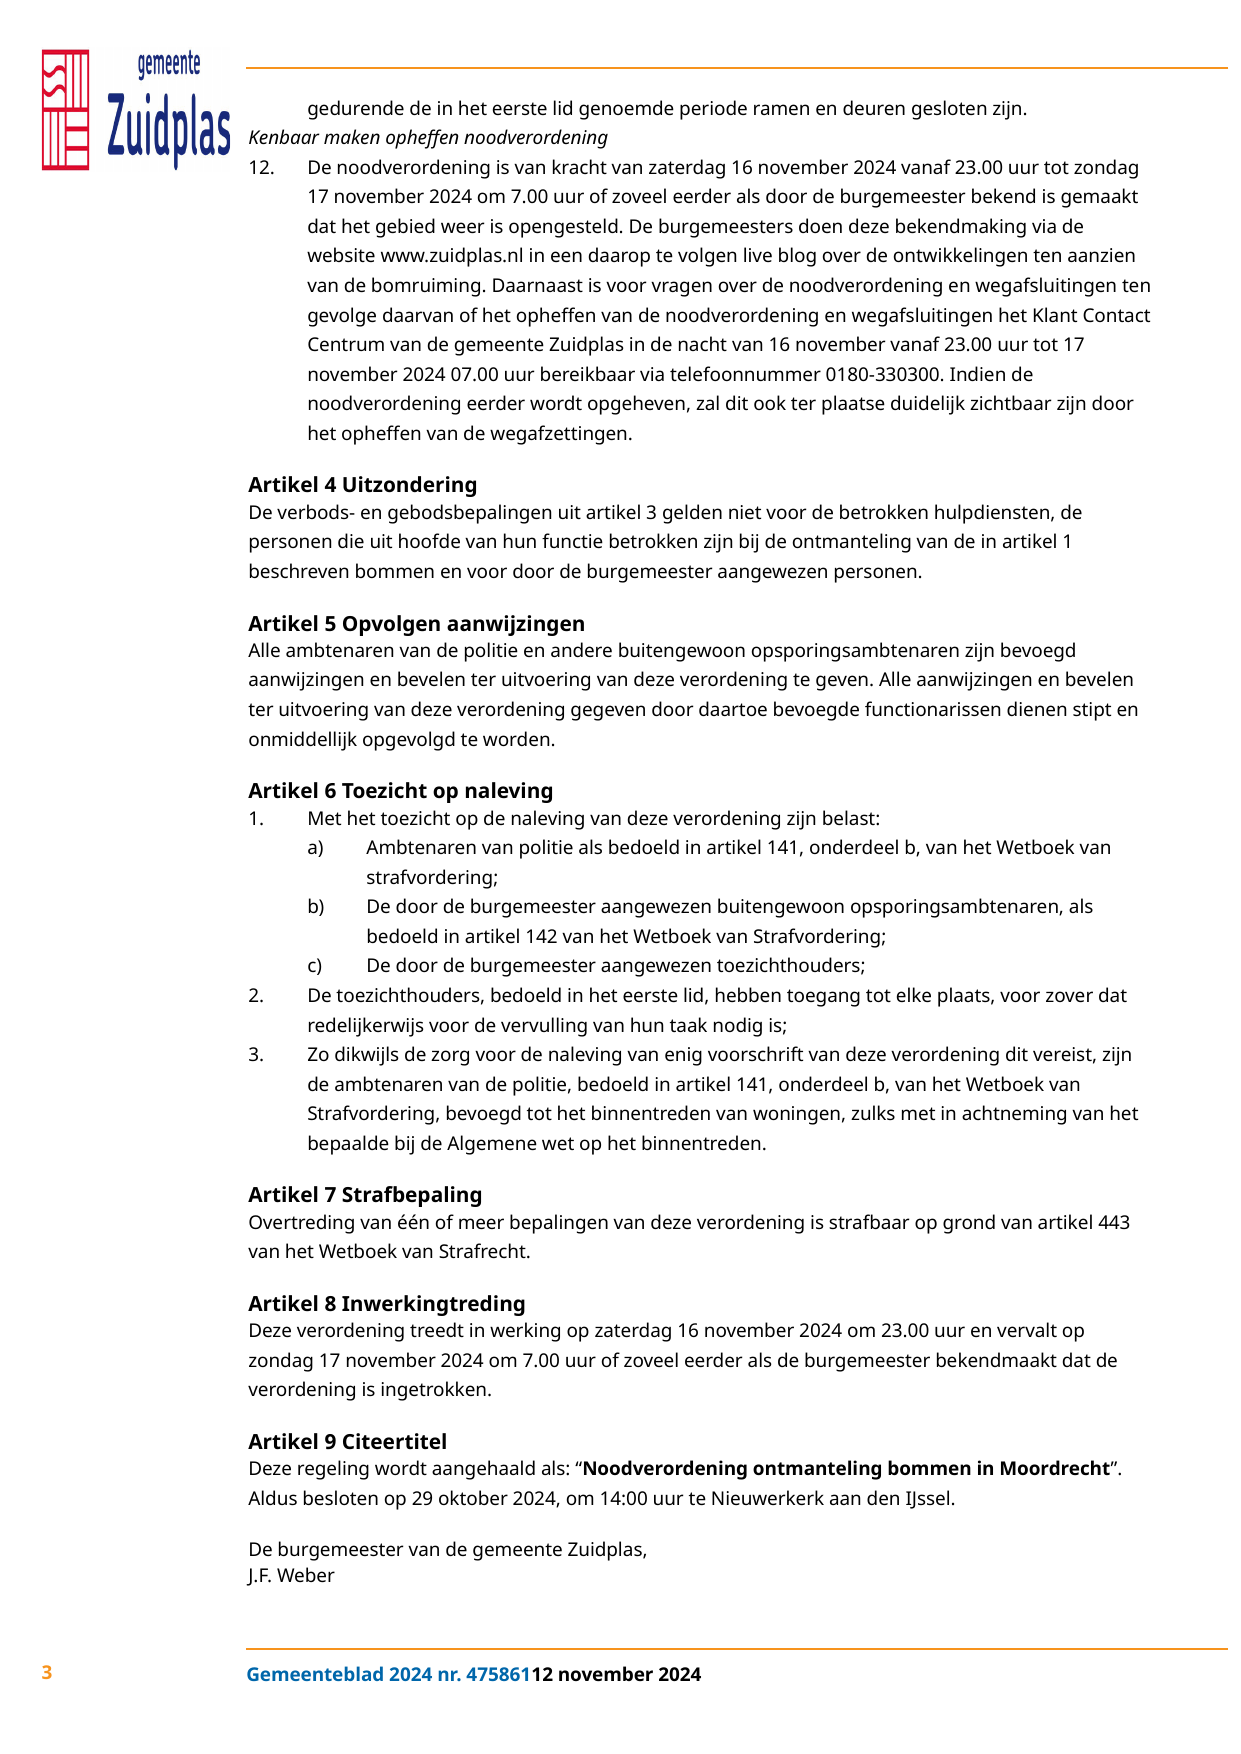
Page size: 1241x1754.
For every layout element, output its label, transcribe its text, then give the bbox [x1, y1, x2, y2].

list De door de burgemeester aangewezen buitengewoon opsporingsambtenaren, als bedoeld in artikel 142 van het Wetboek van Strafvordering; [307, 893, 1152, 949]
list Zo dikwijls de zorg voor de naleving van enig voorschrift van deze verordening dit vereist, zijn de ambtenaren van de politie, bedoeld in artikel 141, onderdeel b, van het Wetboek van Strafvordering, bevoegd tot het binnentreden van woningen, zulks met in achtneming van het bepaalde bij de Algemene wet op het binnentreden. [248, 1041, 1152, 1156]
list Met het toezicht op de naleving van deze verordening zijn belast: [248, 805, 1152, 830]
text Artikel 5 Opvolgen aanwijzingen [248, 609, 1152, 637]
list Ambtenaren van politie als bedoeld in artikel 141, onderdeel b, van het Wetboek van strafvordering; [307, 834, 1152, 889]
list De noodverordening is van kracht van zaterdag 16 november 2024 vanaf 23.00 uur tot zondag 17 november 2024 om 7.00 uur of zoveel eerder als door de burgemeester bekend is gemaakt dat het gebied weer is opengesteld. De burgemeesters doen deze bekendmaking via de website www.zuidplas.nl in een daarop te volgen live blog over de ontwikkelingen ten aanzien van de bomruiming. Daarnaast is voor vragen over de noodverordening en wegafsluitingen ten gevolge daarvan of het opheffen van de noodverordening en wegafsluitingen het Klant Contact Centrum van de gemeente Zuidplas in de nacht van 16 november vanaf 23.00 uur tot 17 november 2024 07.00 uur bereikbaar via telefoonnummer 0180-330300. Indien de noodverordening eerder wordt opgeheven, zal dit ook ter plaatse duidelijk zichtbaar zijn door het opheffen van de wegafzettingen. [248, 154, 1152, 446]
text J.F. Weber [248, 1562, 1152, 1588]
text Deze regeling wordt aangehaald als: “Noodverordening ontmanteling bommen in Moordrecht”. [248, 1455, 1152, 1481]
text Aldus besloten op 29 oktober 2024, om 14:00 uur te Nieuwerkerk aan den IJssel. [248, 1485, 1152, 1511]
text Artikel 6 Toezicht op naleving [248, 776, 1152, 805]
text Artikel 9 Citeertitel [248, 1427, 1152, 1455]
picture [41, 47, 231, 172]
text Artikel 7 Strafbepaling [248, 1181, 1152, 1209]
text Deze verordening treedt in werking op zaterdag 16 november 2024 om 23.00 uur en vervalt op zondag 17 november 2024 om 7.00 uur of zoveel eerder als de burgemeester bekendmaakt dat de verordening is ingetrokken. [248, 1317, 1152, 1402]
list De toezichthouders, bedoeld in het eerste lid, hebben toegang tot elke plaats, voor zover dat redelijkerwijs voor de vervulling van hun taak nodig is; [248, 982, 1152, 1037]
text Artikel 8 Inwerkingtreding [248, 1289, 1152, 1317]
list De door de burgemeester aangewezen toezichthouders; [307, 953, 1152, 978]
text De burgemeester van de gemeente Zuidplas, [248, 1536, 1152, 1562]
text De verbods- en gebodsbepalingen uit artikel 3 gelden niet voor de betrokken hulpdiensten, de personen die uit hoofde van hun functie betrokken zijn bij de ontmanteling van de in artikel 1 beschreven bommen en voor door de burgemeester aangewezen personen. [248, 499, 1152, 584]
text Artikel 4 Uitzondering [248, 471, 1152, 499]
text Kenbaar maken opheffen noodverordening [248, 124, 1152, 150]
list gedurende de in het eerste lid genoemde periode ramen en deuren gesloten zijn. [248, 95, 1152, 121]
text Alle ambtenaren van de politie en andere buitengewoon opsporingsambtenaren zijn bevoegd aanwijzingen en bevelen ter uitvoering van deze verordening te geven. Alle aanwijzingen en bevelen ter uitvoering van deze verordening gegeven door daartoe bevoegde functionarissen dienen stipt en onmiddellijk opgevolgd te worden. [248, 637, 1152, 752]
text Overtreding van één of meer bepalingen van deze verordening is strafbaar op grond van artikel 443 van het Wetboek van Strafrecht. [248, 1209, 1152, 1264]
